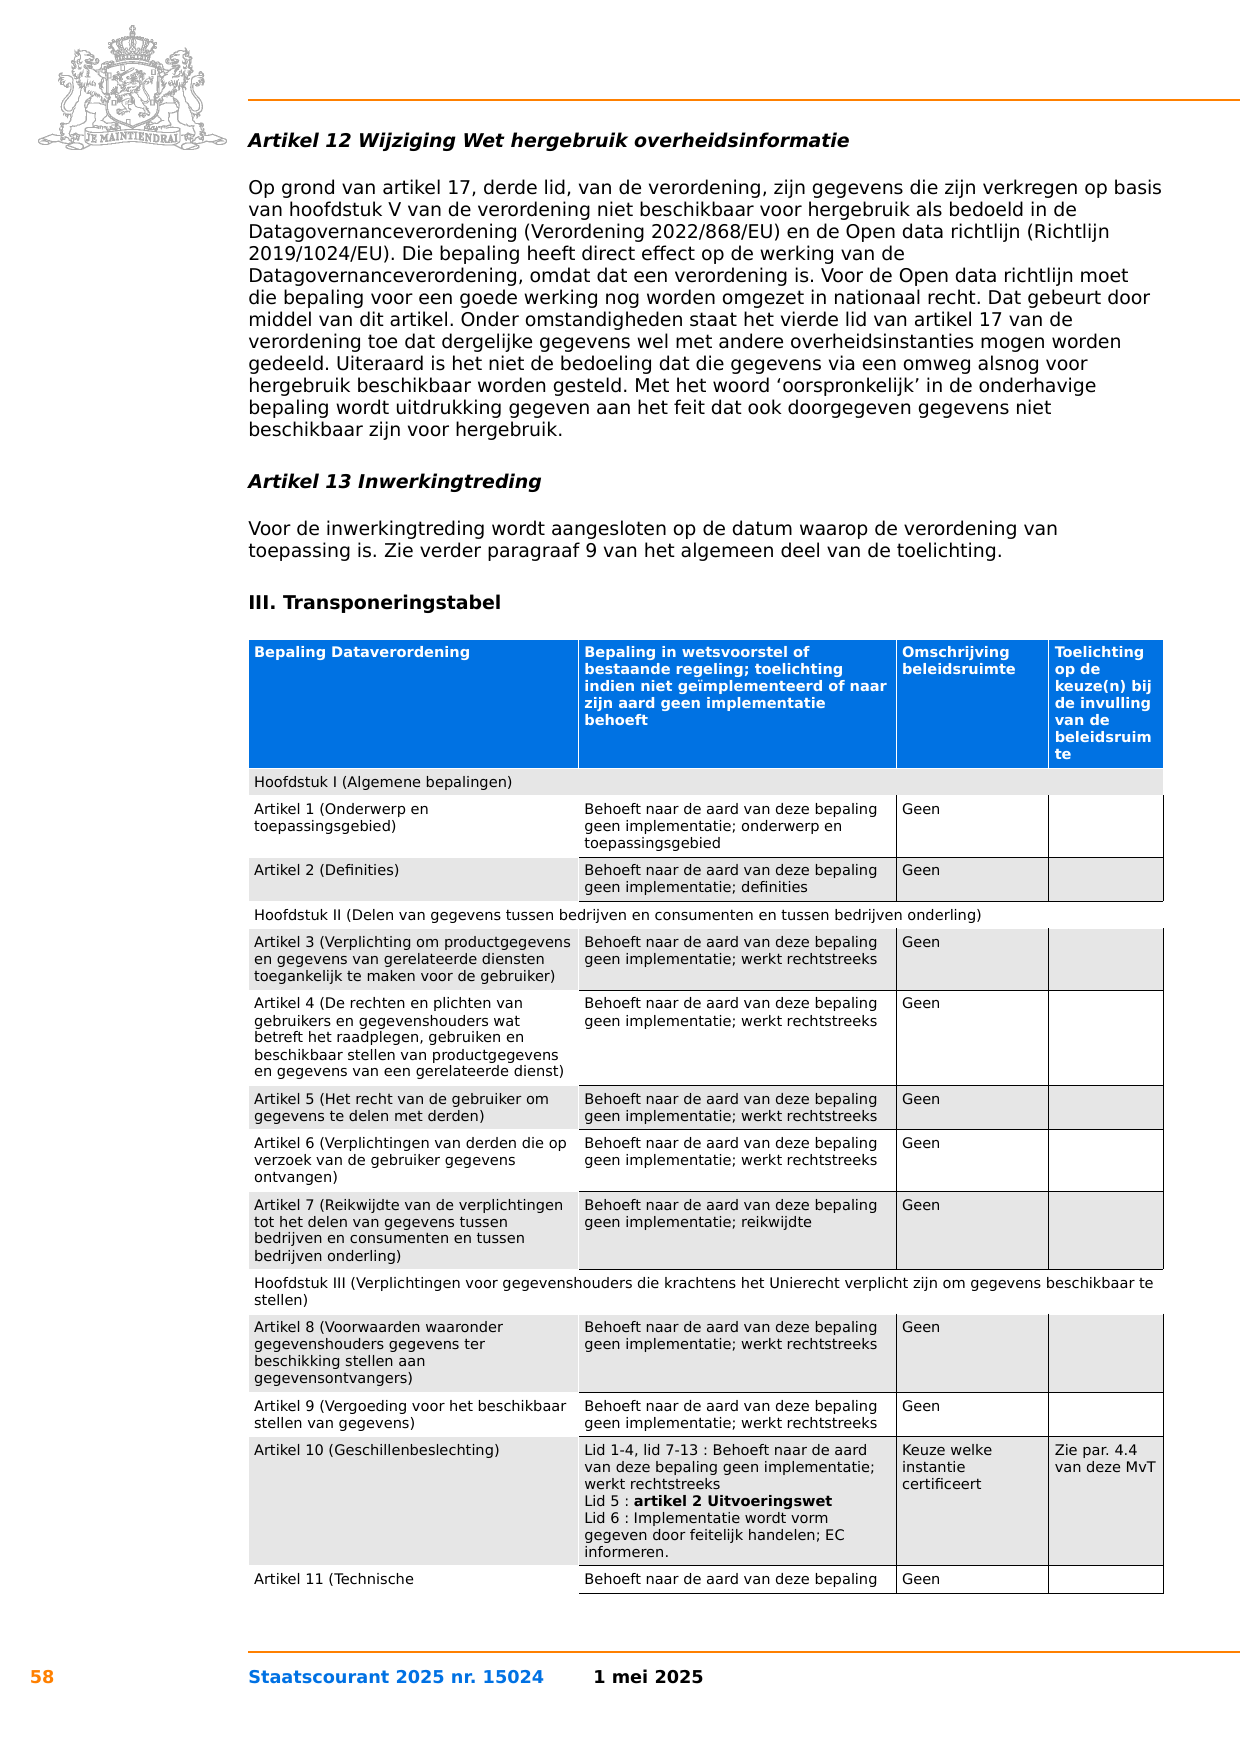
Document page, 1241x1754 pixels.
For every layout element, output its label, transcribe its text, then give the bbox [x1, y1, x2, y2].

text Op grond van artikel 17, derde lid, van de verordening, zijn gegevens die zijn verkregen op basis van hoofdstuk V van de verordening niet beschikbaar voor hergebruik als bedoeld in de Datagovernanceverordening (Verordening 2022/868/EU) en de Open data richtlijn (Richtlijn 2019/1024/EU). Die bepaling heeft direct effect op de werking van de Datagovernanceverordening, omdat dat een verordening is. Voor de Open data richtlijn moet die bepaling voor een goede werking nog worden omgezet in nationaal recht. Dat gebeurt door middel van dit artikel. Onder omstandigheden staat het vierde lid van artikel 17 van de verordening toe dat dergelijke gegevens wel met andere overheidsinstanties mogen worden gedeeld. Uiteraard is het niet de bedoeling dat die gegevens via een omweg alsnog voor hergebruik beschikbaar worden gesteld. Met het woord ‘oorspronkelijk’ in de onderhavige bepaling wordt uitdrukking gegeven aan het feit dat ook doorgegeven gegevens niet beschikbaar zijn voor hergebruik. [248, 177, 1163, 441]
table_cell Artikel 11 (Technische [249, 1566, 578, 1593]
subtitle III. Transponeringstabel [248, 592, 1163, 613]
table_cell [1049, 1192, 1163, 1269]
table_cell Artikel 1 (Onderwerp en toepassingsgebied) [249, 796, 578, 857]
table_cell Lid 1-4, lid 7-13 : Behoeft naar de aard van deze bepaling geen implementatie; werkt rechtstreeks Lid 5 : artikel 2 Uitvoeringswet Lid 6 : Implementatie wordt vorm gegeven door feitelijk handelen; EC informeren. [579, 1437, 896, 1565]
table_cell Hoofdstuk II (Delen van gegevens tussen bedrijven en consumenten en tussen bedrijven onderling) [249, 902, 1163, 928]
table_cell Behoeft naar de aard van deze bepaling geen implementatie; werkt rechtstreeks [579, 991, 896, 1085]
table_cell [1049, 796, 1163, 857]
subtitle Artikel 12 Wijziging Wet hergebruik overheidsinformatie [248, 130, 1163, 152]
table_header Bepaling in wetsvoorstel of bestaande regeling; toelichting indien niet geïmplementeerd of naar zijn aard geen implementatie behoeft [579, 640, 896, 768]
table_cell Artikel 3 (Verplichting om productgegevens en gegevens van gerelateerde diensten toegankelijk te maken voor de gebruiker) [249, 929, 578, 990]
table_cell Geen [897, 1130, 1048, 1191]
table_cell Zie par. 4.4 van deze MvT [1049, 1437, 1163, 1565]
table_cell Geen [897, 929, 1048, 990]
table_cell Artikel 6 (Verplichtingen van derden die op verzoek van de gebruiker gegevens ontvangen) [249, 1130, 578, 1191]
table_cell Artikel 8 (Voorwaarden waaronder gegevenshouders gegevens ter beschikking stellen aan gegevensontvangers) [249, 1315, 578, 1392]
table_cell Behoeft naar de aard van deze bepaling geen implementatie; reikwijdte [579, 1192, 896, 1269]
table_cell Behoeft naar de aard van deze bepaling geen implementatie; werkt rechtstreeks [579, 1130, 896, 1191]
table_cell Artikel 5 (Het recht van de gebruiker om gegevens te delen met derden) [249, 1086, 578, 1129]
table_cell Artikel 7 (Reikwijdte van de verplichtingen tot het delen van gegevens tussen bedrijven en consumenten en tussen bedrijven onderling) [249, 1192, 578, 1269]
table_cell Geen [897, 1192, 1048, 1269]
table_header Toelichting op de keuze(n) bij de invulling van de beleidsruimte [1049, 640, 1163, 768]
table_cell Geen [897, 1566, 1048, 1593]
table_cell Hoofdstuk III (Verplichtingen voor gegevenshouders die krachtens het Unierecht verplicht zijn om gegevens beschikbaar te stellen) [249, 1270, 1163, 1313]
table_header Bepaling Dataverordening [249, 640, 578, 768]
table_cell Keuze welke instantie certificeert [897, 1437, 1048, 1565]
table_header Omschrijving beleidsruimte [897, 640, 1048, 768]
table_cell [1049, 1086, 1163, 1129]
table_cell Geen [897, 991, 1048, 1085]
table_cell Hoofdstuk I (Algemene bepalingen) [249, 769, 1163, 795]
table_cell Behoeft naar de aard van deze bepaling geen implementatie; werkt rechtstreeks [579, 929, 896, 990]
table_cell Behoeft naar de aard van deze bepaling geen implementatie; onderwerp en toepassingsgebied [579, 796, 896, 857]
table_cell Behoeft naar de aard van deze bepaling geen implementatie; werkt rechtstreeks [579, 1315, 896, 1392]
table_cell Geen [897, 1315, 1048, 1392]
table_cell Artikel 10 (Geschillenbeslechting) [249, 1437, 578, 1565]
table_cell Behoeft naar de aard van deze bepaling [579, 1566, 896, 1593]
table_cell Artikel 9 (Vergoeding voor het beschikbaar stellen van gegevens) [249, 1393, 578, 1436]
table_cell Artikel 2 (Definities) [249, 858, 578, 901]
table_cell [1049, 1130, 1163, 1191]
table_cell [1049, 929, 1163, 990]
subtitle Artikel 13 Inwerkingtreding [248, 471, 1163, 493]
table_cell [1049, 991, 1163, 1085]
table_cell Behoeft naar de aard van deze bepaling geen implementatie; werkt rechtstreeks [579, 1393, 896, 1436]
table_cell [1049, 1393, 1163, 1436]
table_cell Behoeft naar de aard van deze bepaling geen implementatie; werkt rechtstreeks [579, 1086, 896, 1129]
table_cell Geen [897, 1086, 1048, 1129]
table_cell [1049, 1315, 1163, 1392]
table_cell [1049, 858, 1163, 901]
table_cell [1049, 1566, 1163, 1593]
table_cell Geen [897, 1393, 1048, 1436]
table_cell Artikel 4 (De rechten en plichten van gebruikers en gegevenshouders wat betreft het raadplegen, gebruiken en beschikbaar stellen van productgegevens en gegevens van een gerelateerde dienst) [249, 991, 578, 1085]
text Voor de inwerkingtreding wordt aangesloten op de datum waarop de verordening van toepassing is. Zie verder paragraaf 9 van het algemeen deel van de toelichting. [248, 518, 1163, 562]
table_cell Geen [897, 858, 1048, 901]
table_cell Geen [897, 796, 1048, 857]
table_cell Behoeft naar de aard van deze bepaling geen implementatie; definities [579, 858, 896, 901]
picture [38, 25, 227, 150]
